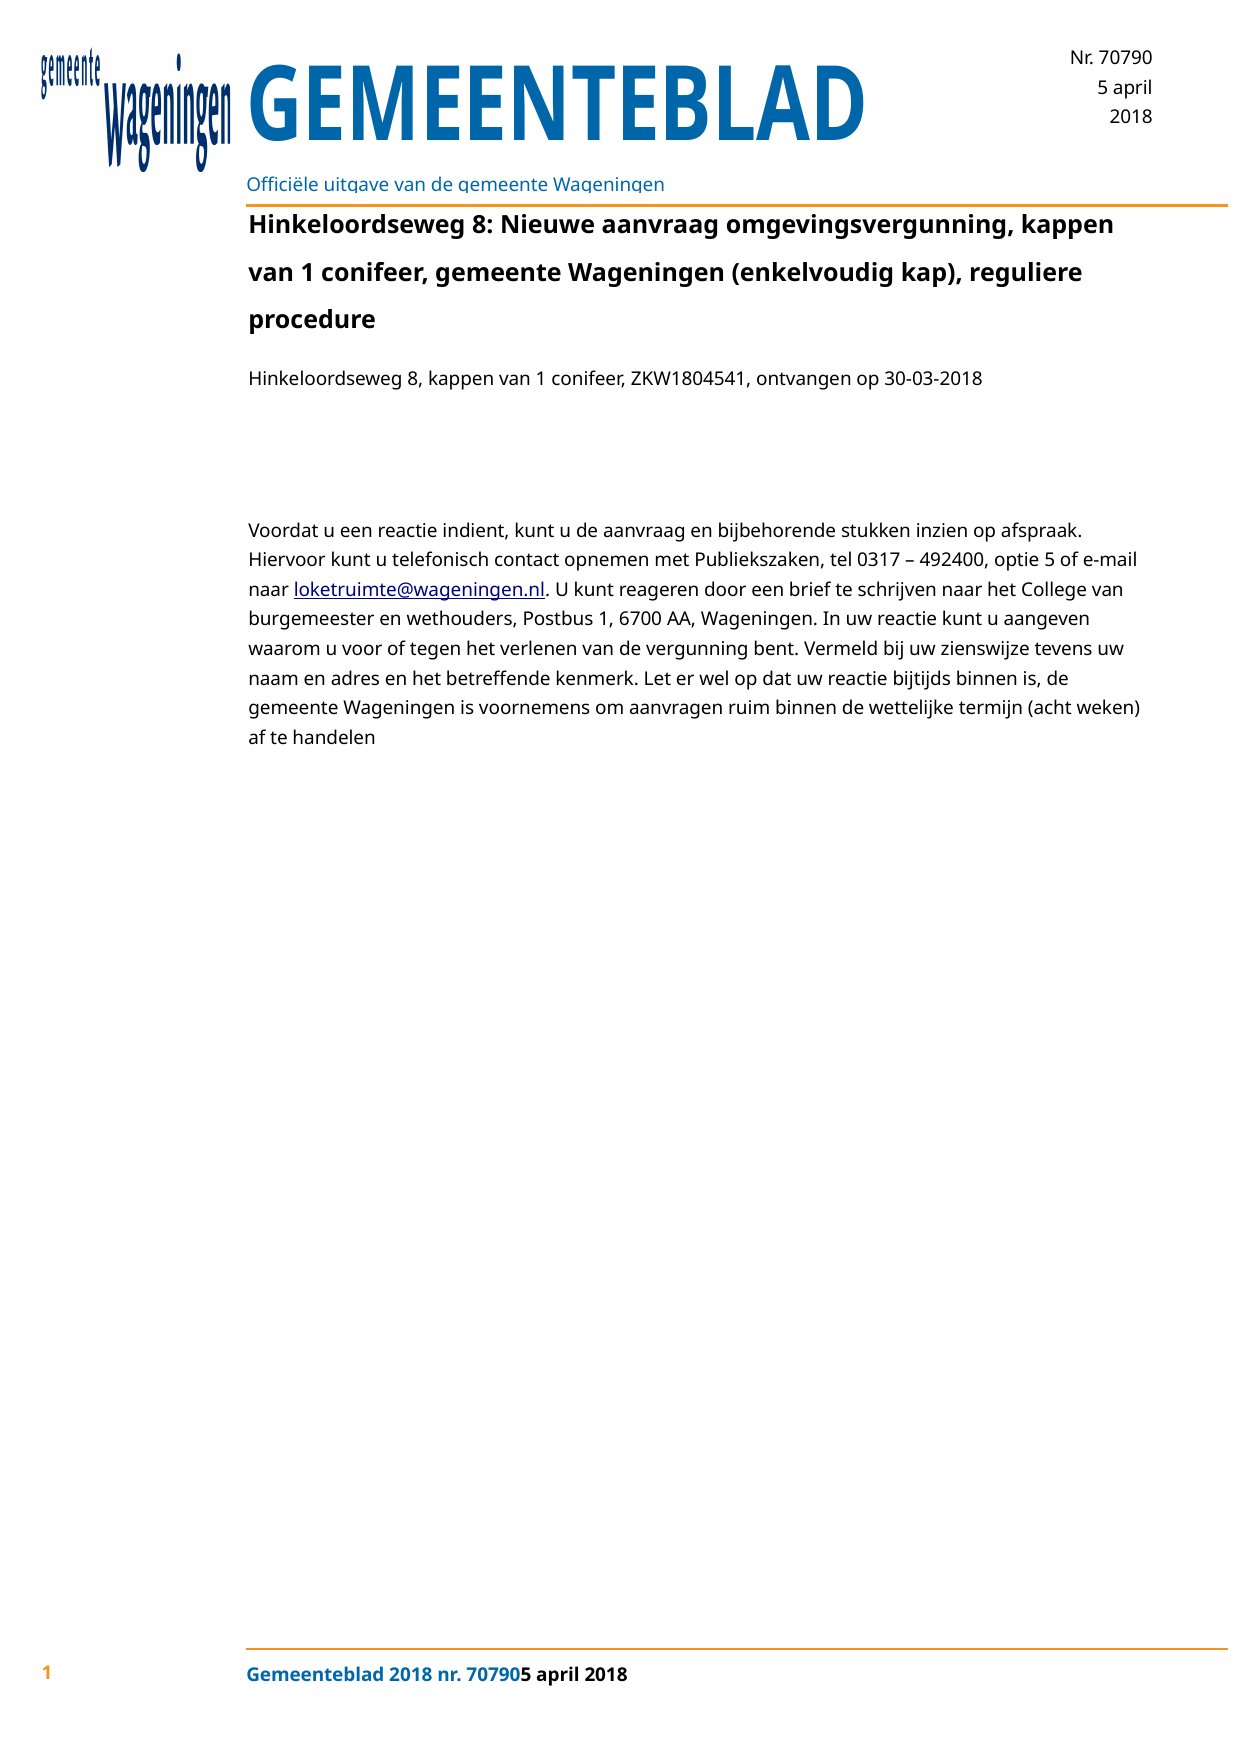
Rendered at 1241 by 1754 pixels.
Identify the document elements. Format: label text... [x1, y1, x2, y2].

text Voordat u een reactie indient, kunt u de aanvraag en bijbehorende stukken inzien op afspraak. Hiervoor kunt u telefonisch contact opnemen met Publiekszaken, tel 0317 – 492400, optie 5 of e-mail naar loketruimte@wageningen.nl. U kunt reageren door een brief te schrijven naar het College van burgemeester en wethouders, Postbus 1, 6700 AA, Wageningen. In uw reactie kunt u aangeven waarom u voor of tegen het verlenen van de vergunning bent. Vermeld bij uw zienswijze tevens uw naam en adres en het betreffende kenmerk. Let er wel op dat uw reactie bijtijds binnen is, de gemeente Wageningen is voornemens om aanvragen ruim binnen de wettelijke termijn (acht weken) af te handelen [248, 517, 1152, 749]
text Hinkeloordseweg 8: Nieuwe aanvraag omgevingsvergunning, kappen van 1 conifeer, gemeente Wageningen (enkelvoudig kap), reguliere procedure [248, 207, 1152, 336]
text Hinkeloordseweg 8, kappen van 1 conifeer, ZKW1804541, ontvangen op 30-03-2018 [248, 366, 1152, 391]
picture [41, 47, 231, 172]
